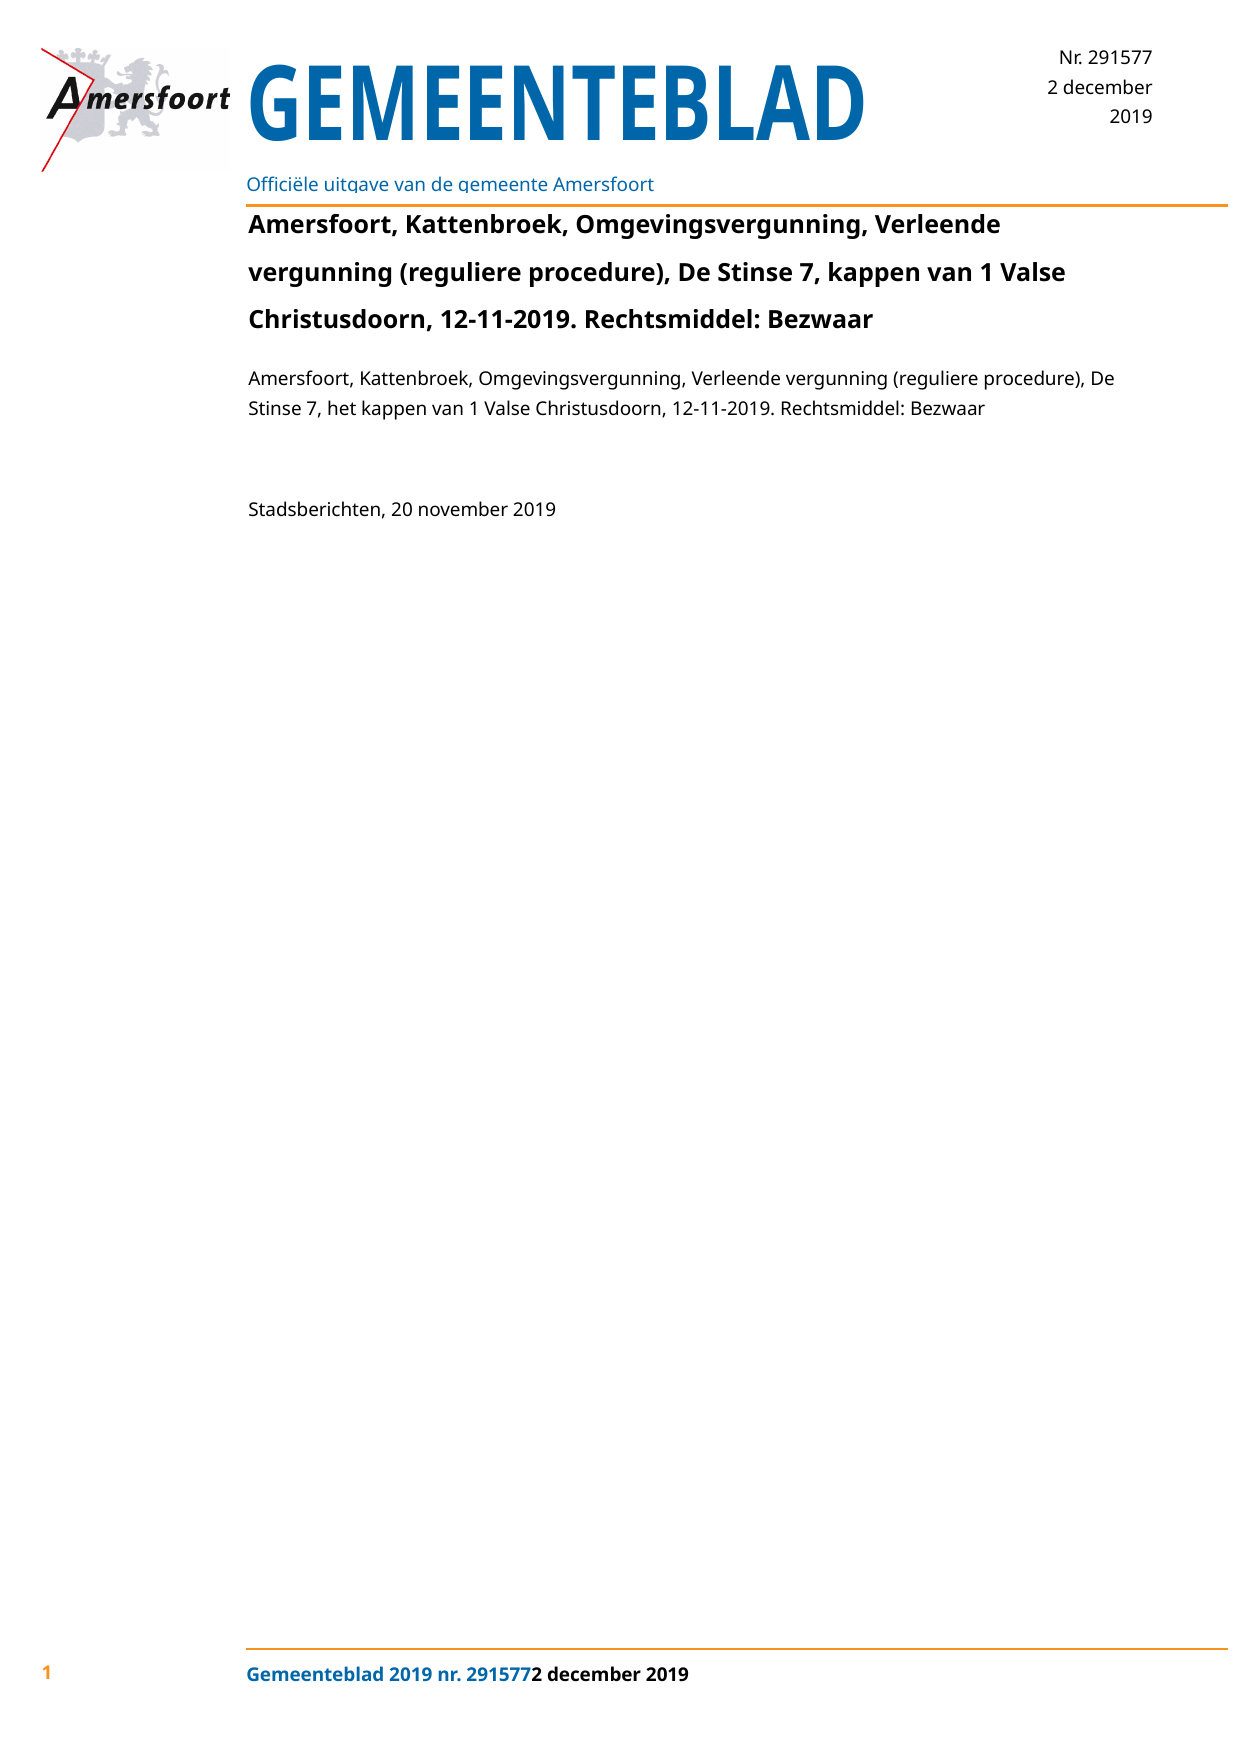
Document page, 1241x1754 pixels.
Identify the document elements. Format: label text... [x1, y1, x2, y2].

text Stadsberichten, 20 november 2019 [248, 496, 1152, 522]
text Amersfoort, Kattenbroek, Omgevingsvergunning, Verleende vergunning (reguliere procedure), De Stinse 7, kappen van 1 Valse Christusdoorn, 12-11-2019. Rechtsmiddel: Bezwaar [248, 207, 1152, 336]
text Amersfoort, Kattenbroek, Omgevingsvergunning, Verleende vergunning (reguliere procedure), De Stinse 7, het kappen van 1 Valse Christusdoorn, 12-11-2019. Rechtsmiddel: Bezwaar [248, 366, 1152, 421]
picture [41, 47, 231, 172]
